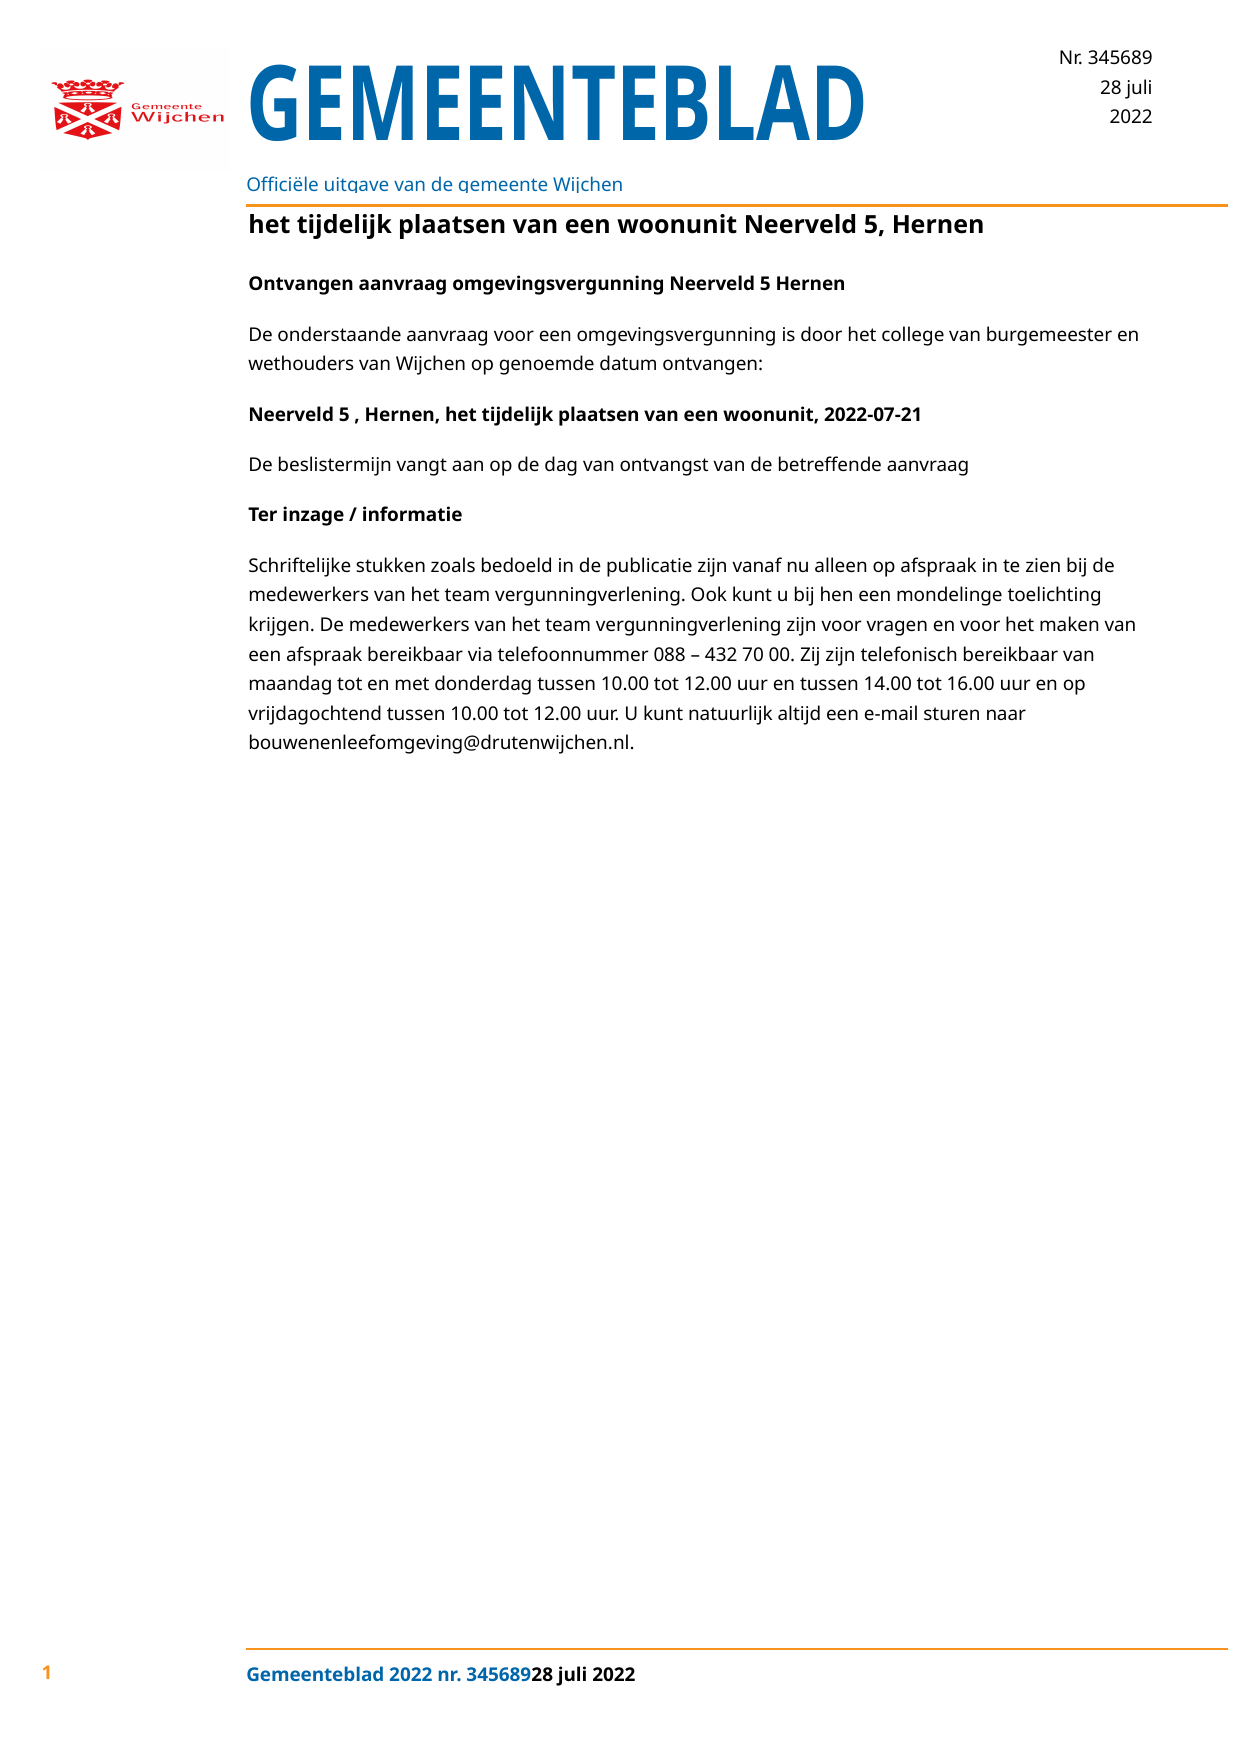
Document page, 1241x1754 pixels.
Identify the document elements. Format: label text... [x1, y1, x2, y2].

text Ontvangen aanvraag omgevingsvergunning Neerveld 5 Hernen [248, 270, 1152, 296]
text het tijdelijk plaatsen van een woonunit Neerveld 5, Hernen [248, 207, 1152, 241]
text De onderstaande aanvraag voor een omgevingsvergunning is door het college van burgemeester en wethouders van Wijchen op genoemde datum ontvangen: [248, 321, 1152, 376]
text De beslistermijn vangt aan op de dag van ontvangst van de betreffende aanvraag [248, 451, 1152, 477]
picture [41, 47, 231, 172]
text Neerveld 5 , Hernen, het tijdelijk plaatsen van een woonunit, 2022-07-21 [248, 401, 1152, 426]
text Schriftelijke stukken zoals bedoeld in de publicatie zijn vanaf nu alleen op afspraak in te zien bij de medewerkers van het team vergunningverlening. Ook kunt u bij hen een mondelinge toelichting krijgen. De medewerkers van het team vergunningverlening zijn voor vragen en voor het maken van een afspraak bereikbaar via telefoonnummer 088 – 432 70 00. Zij zijn telefonisch bereikbaar van maandag tot en met donderdag tussen 10.00 tot 12.00 uur en tussen 14.00 tot 16.00 uur en op vrijdagochtend tussen 10.00 tot 12.00 uur. U kunt natuurlijk altijd een e-mail sturen naar bouwenenleefomgeving@drutenwijchen.nl. [248, 552, 1152, 755]
text Ter inzage / informatie [248, 502, 1152, 527]
